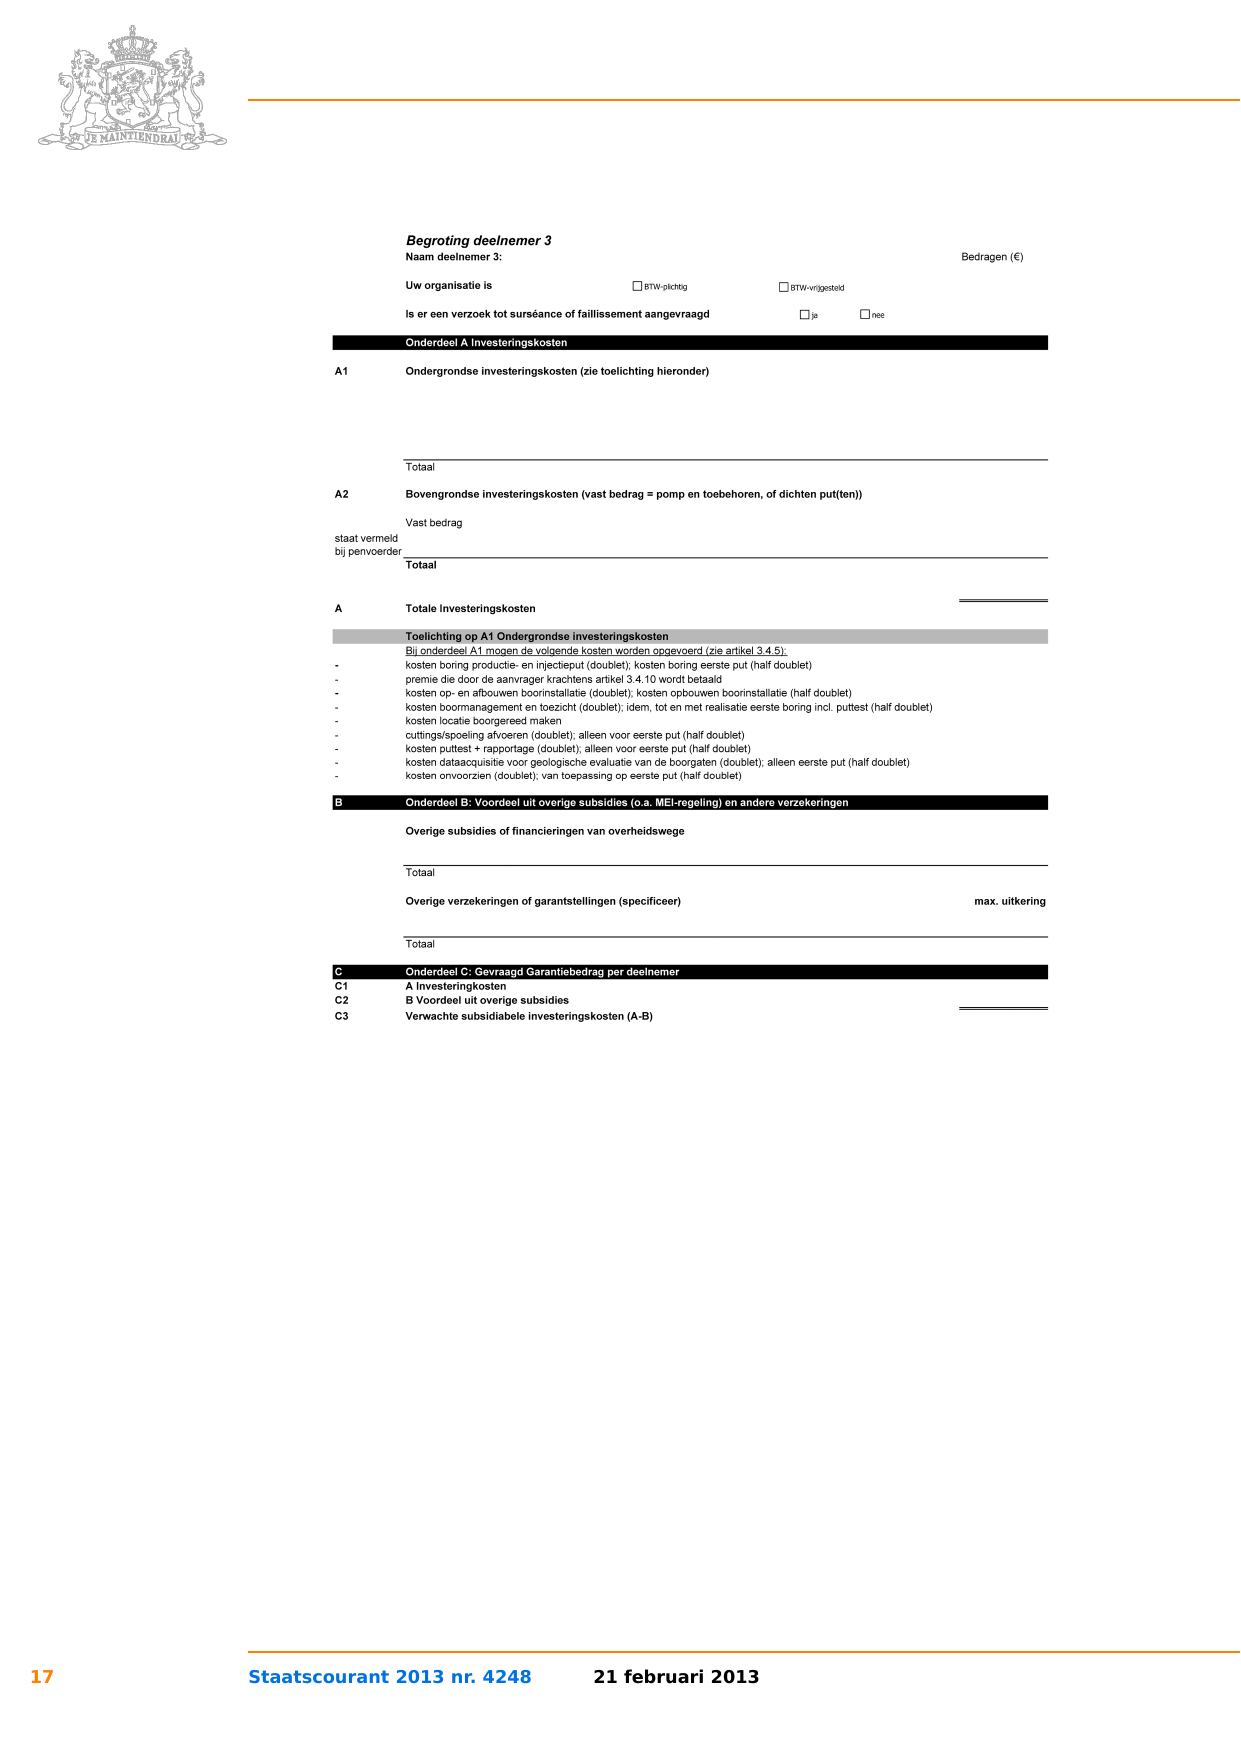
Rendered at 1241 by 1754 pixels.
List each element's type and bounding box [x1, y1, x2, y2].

picture [38, 25, 227, 150]
picture [248, 151, 1134, 1404]
